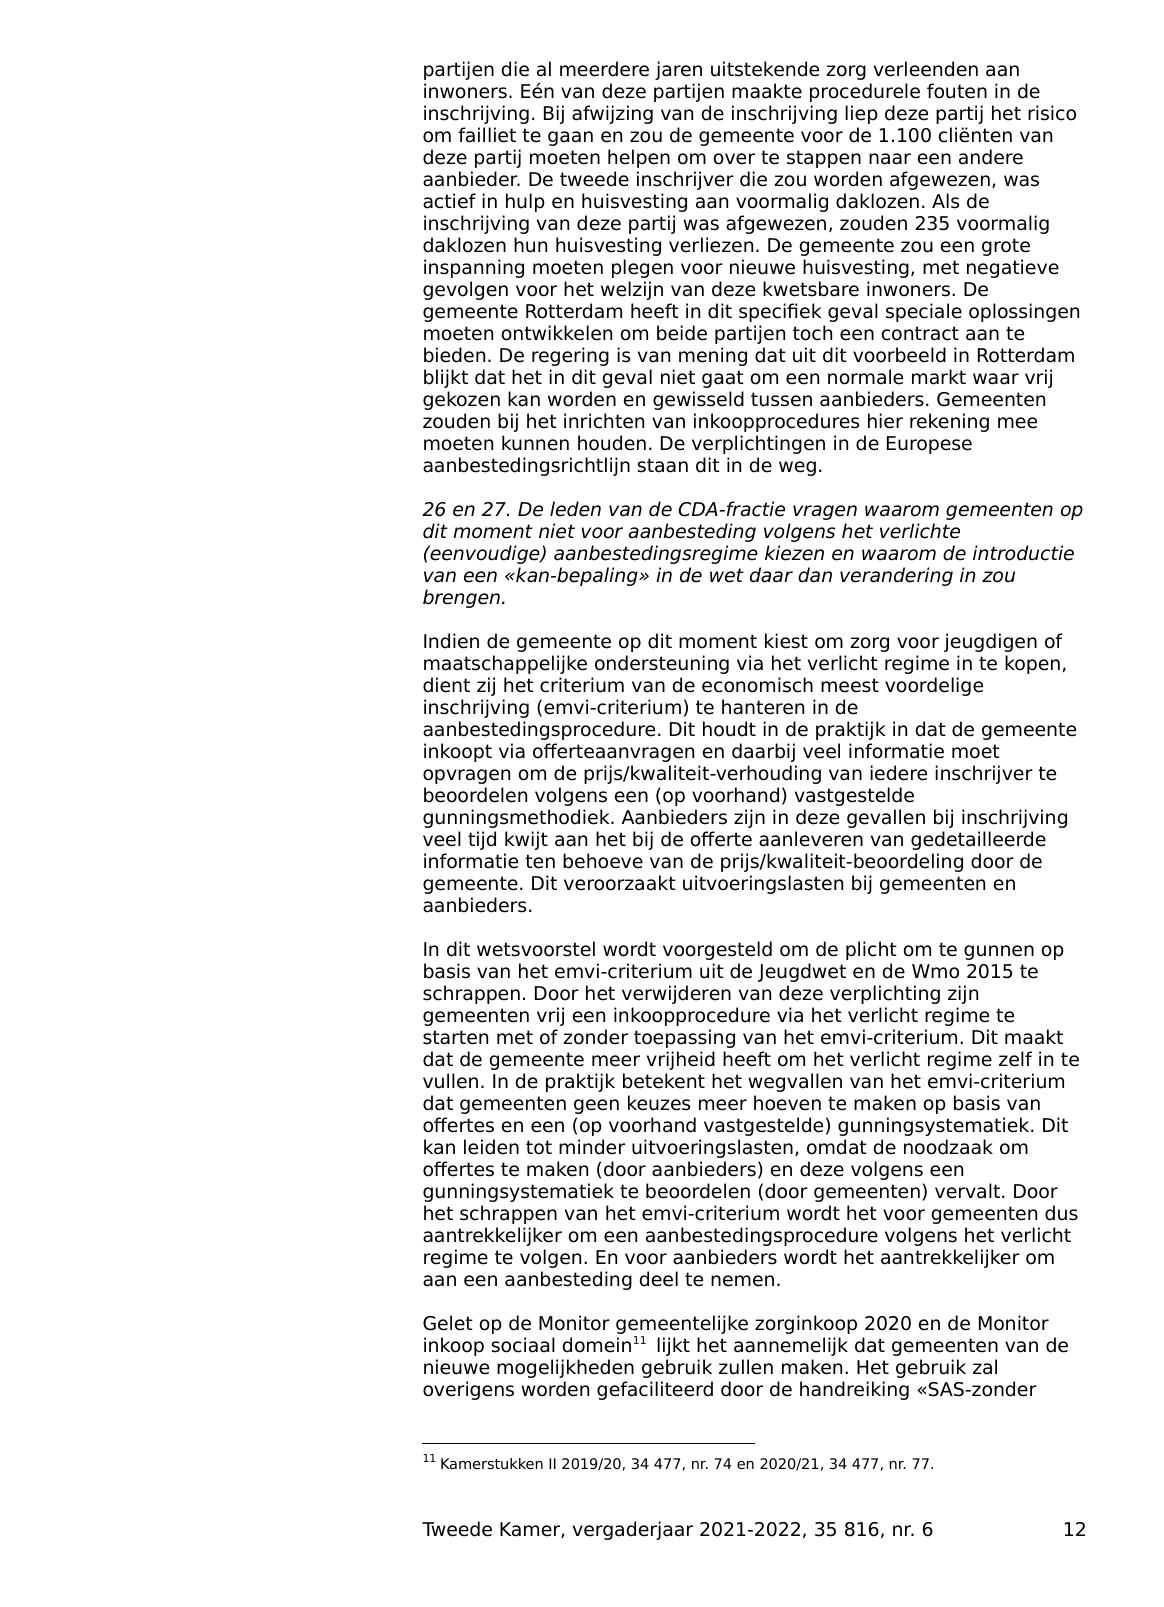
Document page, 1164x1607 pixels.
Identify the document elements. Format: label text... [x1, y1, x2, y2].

text Kamerstukken II 2019/20, 34 477, nr. 74 en 2020/21, 34 477, nr. 77. [422, 1452, 1087, 1474]
text Gelet op de Monitor gemeentelijke zorginkoop 2020 en de Monitor inkoop sociaal domein lijkt het aannemelijk dat gemeenten van de nieuwe mogelijkheden gebruik zullen maken. Het gebruik zal overigens worden gefaciliteerd door de handreiking «SAS-zonder [422, 1313, 1087, 1401]
text 26 en 27. De leden van de CDA-fractie vragen waarom gemeenten op dit moment niet voor aanbesteding volgens het verlichte (eenvoudige) aanbestedingsregime kiezen en waarom de introductie van een «kan-bepaling» in de wet daar dan verandering in zou brengen. [422, 499, 1087, 609]
text partijen die al meerdere jaren uitstekende zorg verleenden aan inwoners. Eén van deze partijen maakte procedurele fouten in de inschrijving. Bij afwijzing van de inschrijving liep deze partij het risico om failliet te gaan en zou de gemeente voor de 1.100 cliënten van deze partij moeten helpen om over te stappen naar een andere aanbieder. De tweede inschrijver die zou worden afgewezen, was actief in hulp en huisvesting aan voormalig daklozen. Als de inschrijving van deze partij was afgewezen, zouden 235 voormalig daklozen hun huisvesting verliezen. De gemeente zou een grote inspanning moeten plegen voor nieuwe huisvesting, met negatieve gevolgen voor het welzijn van deze kwetsbare inwoners. De gemeente Rotterdam heeft in dit specifiek geval speciale oplossingen moeten ontwikkelen om beide partijen toch een contract aan te bieden. De regering is van mening dat uit dit voorbeeld in Rotterdam blijkt dat het in dit geval niet gaat om een normale markt waar vrij gekozen kan worden en gewisseld tussen aanbieders. Gemeenten zouden bij het inrichten van inkoopprocedures hier rekening mee moeten kunnen houden. De verplichtingen in de Europese aanbestedingsrichtlijn staan dit in de weg. [422, 59, 1087, 477]
text Indien de gemeente op dit moment kiest om zorg voor jeugdigen of maatschappelijke ondersteuning via het verlicht regime in te kopen, dient zij het criterium van de economisch meest voordelige inschrijving (emvi-criterium) te hanteren in de aanbestedingsprocedure. Dit houdt in de praktijk in dat de gemeente inkoopt via offerteaanvragen en daarbij veel informatie moet opvragen om de prijs/kwaliteit-verhouding van iedere inschrijver te beoordelen volgens een (op voorhand) vastgestelde gunningsmethodiek. Aanbieders zijn in deze gevallen bij inschrijving veel tijd kwijt aan het bij de offerte aanleveren van gedetailleerde informatie ten behoeve van de prijs/kwaliteit-beoordeling door de gemeente. Dit veroorzaakt uitvoeringslasten bij gemeenten en aanbieders. [422, 631, 1087, 917]
text In dit wetsvoorstel wordt voorgesteld om de plicht om te gunnen op basis van het emvi-criterium uit de Jeugdwet en de Wmo 2015 te schrappen. Door het verwijderen van deze verplichting zijn gemeenten vrij een inkoopprocedure via het verlicht regime te starten met of zonder toepassing van het emvi-criterium. Dit maakt dat de gemeente meer vrijheid heeft om het verlicht regime zelf in te vullen. In de praktijk betekent het wegvallen van het emvi-criterium dat gemeenten geen keuzes meer hoeven te maken op basis van offertes en een (op voorhand vastgestelde) gunningsystematiek. Dit kan leiden tot minder uitvoeringslasten, omdat de noodzaak om offertes te maken (door aanbieders) en deze volgens een gunningsystematiek te beoordelen (door gemeenten) vervalt. Door het schrappen van het emvi-criterium wordt het voor gemeenten dus aantrekkelijker om een aanbestedingsprocedure volgens het verlicht regime te volgen. En voor aanbieders wordt het aantrekkelijker om aan een aanbesteding deel te nemen. [422, 939, 1087, 1291]
